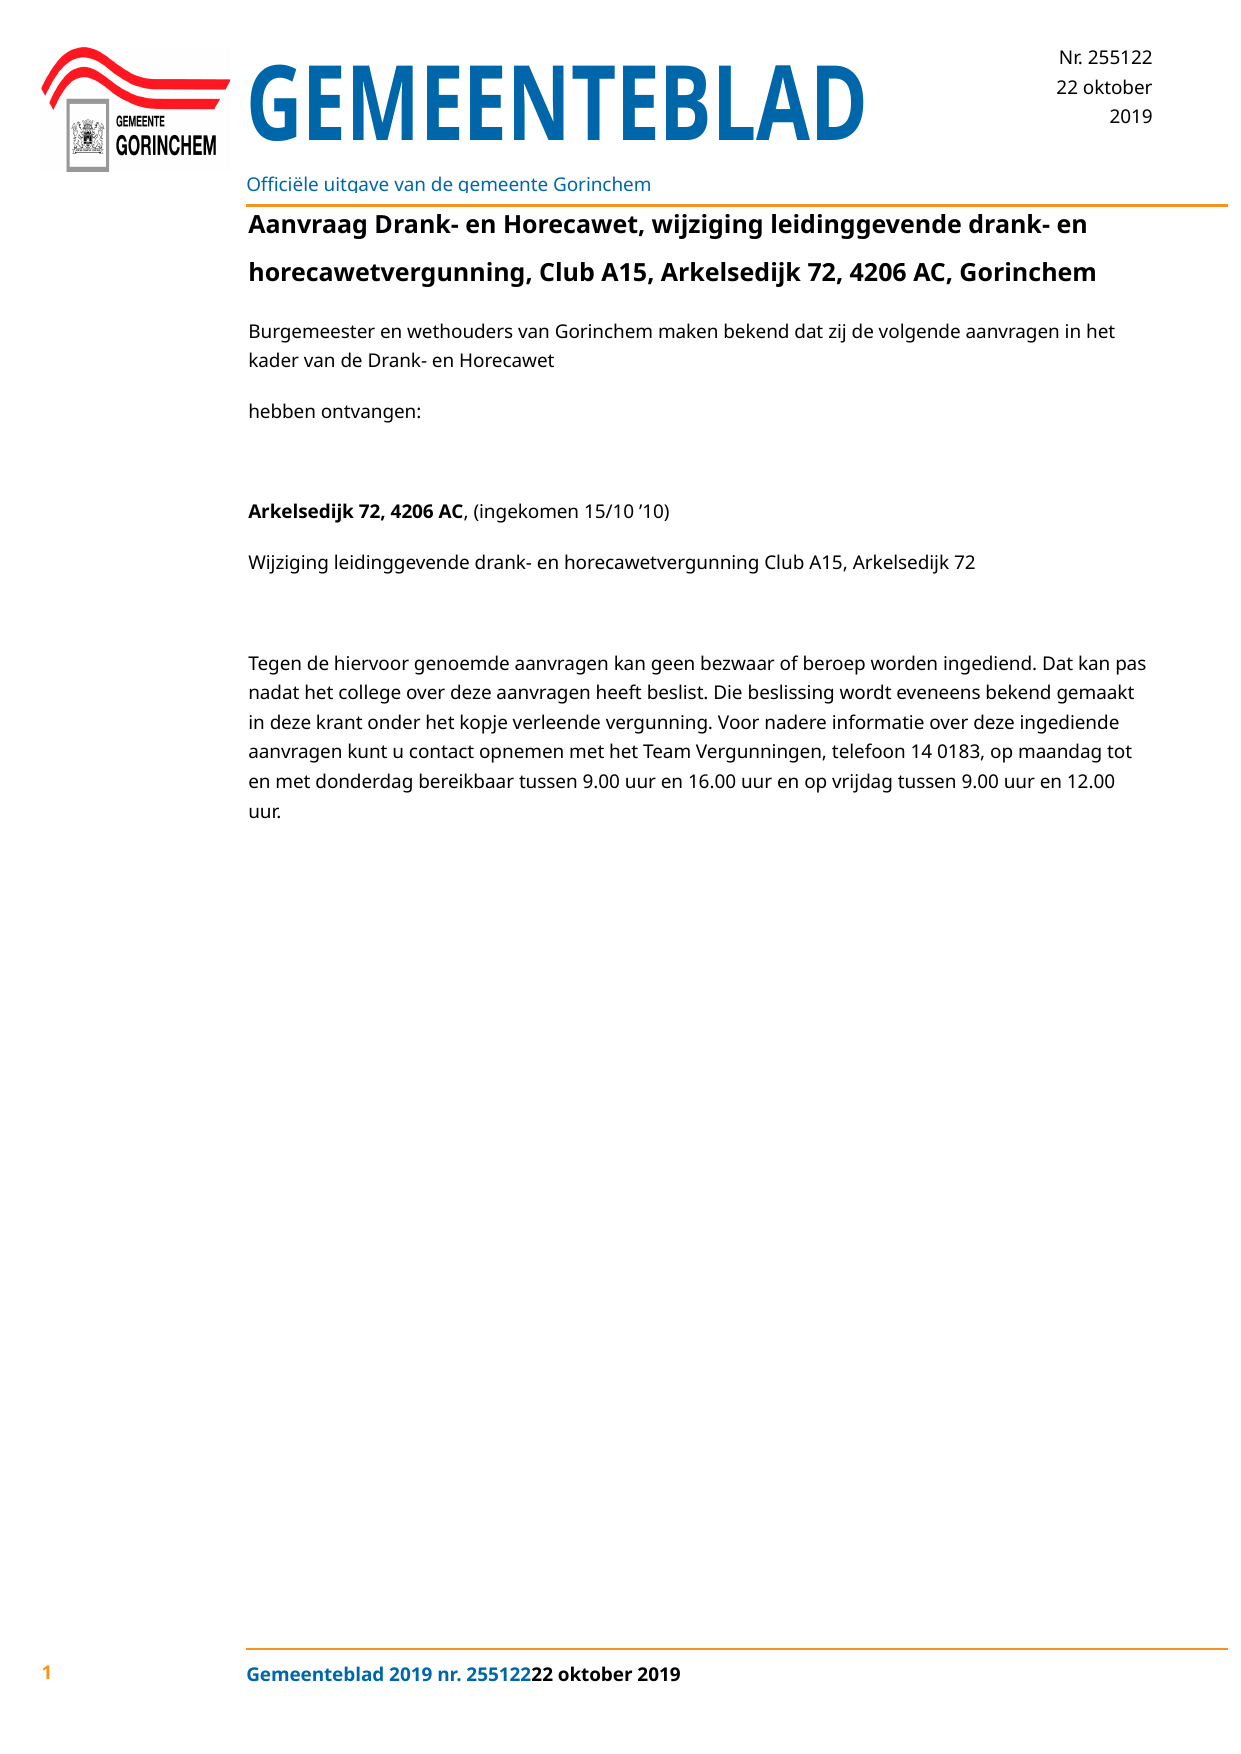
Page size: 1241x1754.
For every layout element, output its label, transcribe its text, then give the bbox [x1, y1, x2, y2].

text Wijziging leidinggevende drank- en horecawetvergunning Club A15, Arkelsedijk 72 [248, 549, 1152, 575]
text Aanvraag Drank- en Horecawet, wijziging leidinggevende drank- en horecawetvergunning, Club A15, Arkelsedijk 72, 4206 AC, Gorinchem [248, 207, 1152, 288]
picture [41, 47, 231, 172]
text Arkelsedijk 72, 4206 AC, (ingekomen 15/10 ’10) [248, 499, 1152, 524]
text hebben ontvangen: [248, 398, 1152, 424]
text Tegen de hiervoor genoemde aanvragen kan geen bezwaar of beroep worden ingediend. Dat kan pas nadat het college over deze aanvragen heeft beslist. Die beslissing wordt eveneens bekend gemaakt in deze krant onder het kopje verleende vergunning. Voor nadere informatie over deze ingediende aanvragen kunt u contact opnemen met het Team Vergunningen, telefoon 14 0183, op maandag tot en met donderdag bereikbaar tussen 9.00 uur en 16.00 uur en op vrijdag tussen 9.00 uur en 12.00 uur. [248, 650, 1152, 824]
text Burgemeester en wethouders van Gorinchem maken bekend dat zij de volgende aanvragen in het kader van de Drank- en Horecawet [248, 318, 1152, 373]
